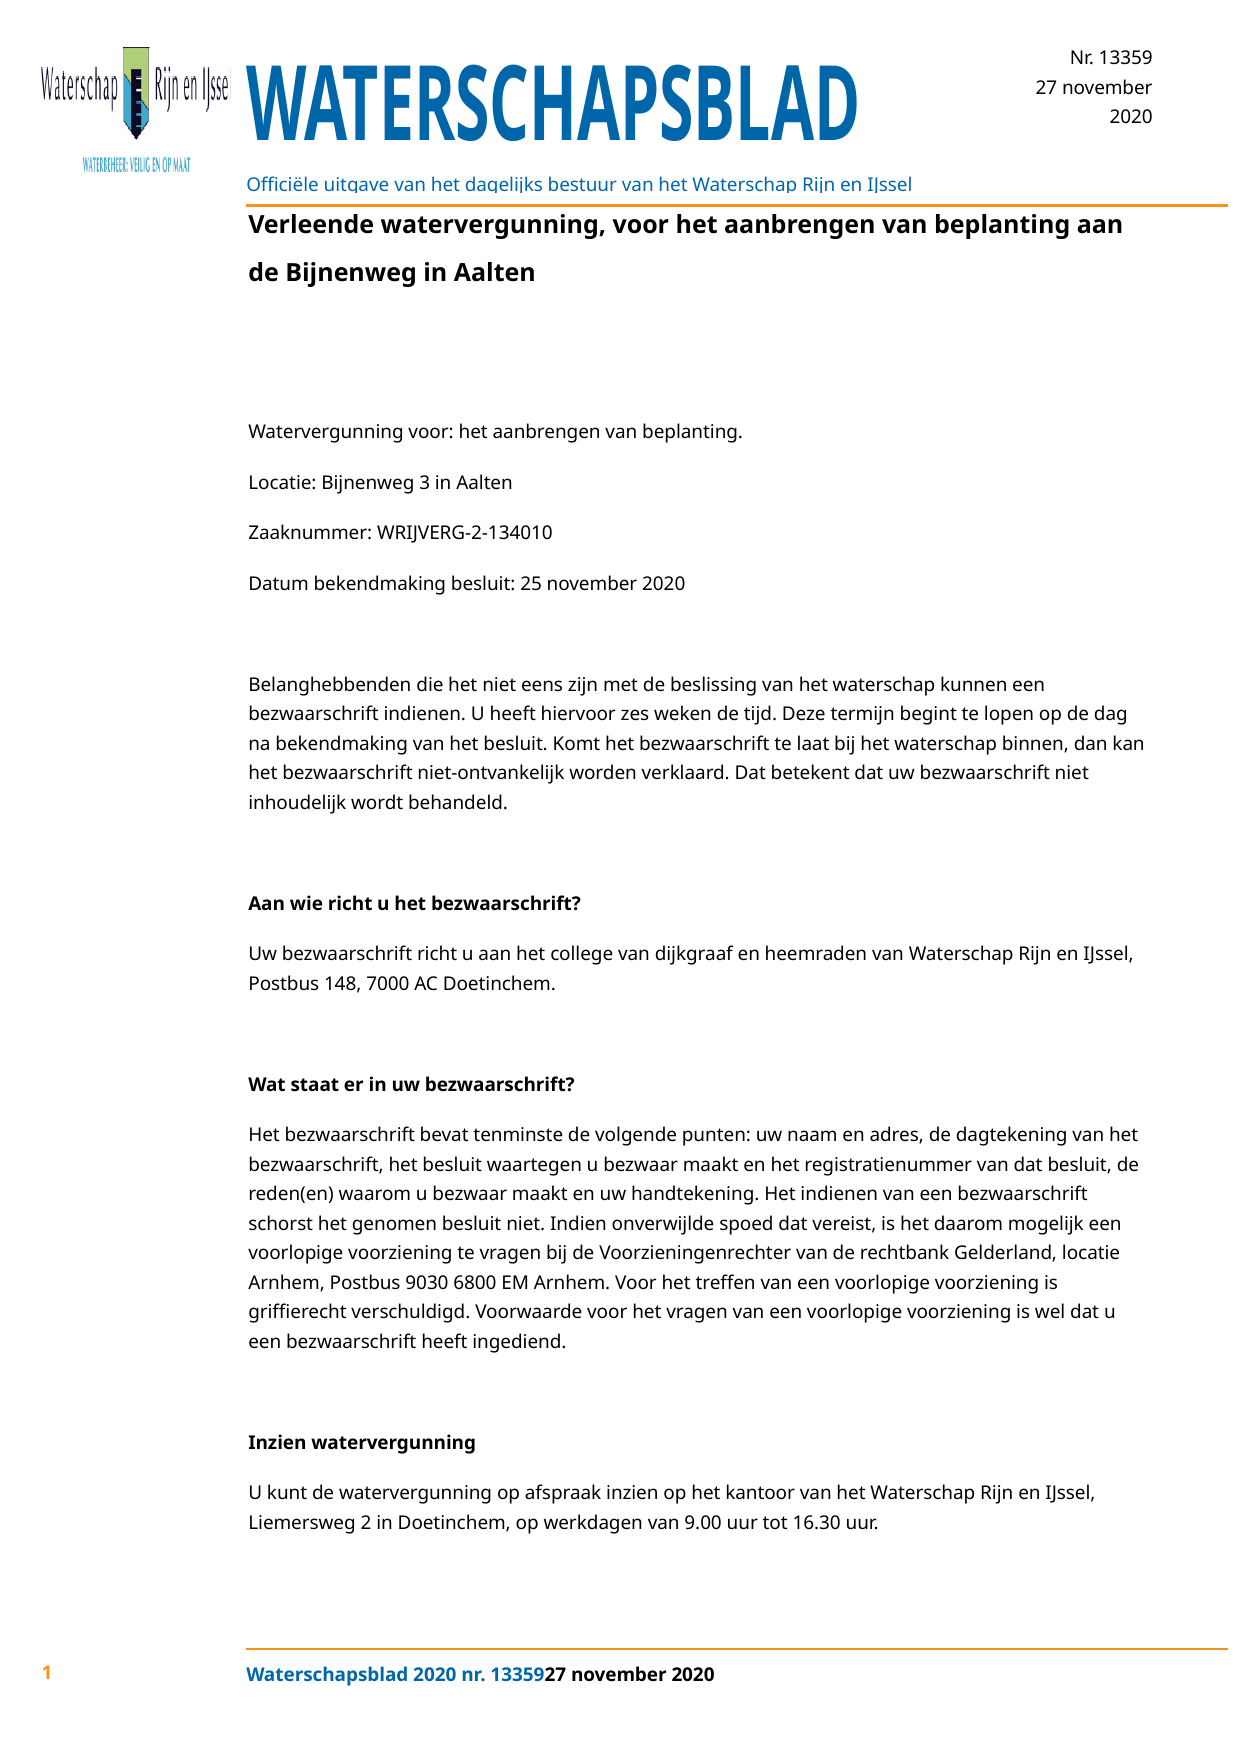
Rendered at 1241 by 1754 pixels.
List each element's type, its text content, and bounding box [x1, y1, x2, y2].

text Wat staat er in uw bezwaarschrift? [248, 1071, 1152, 1097]
text Verleende watervergunning, voor het aanbrengen van beplanting aan de Bijnenweg in Aalten [248, 207, 1152, 288]
text Locatie: Bijnenweg 3 in Aalten [248, 469, 1152, 495]
text Belanghebbenden die het niet eens zijn met de beslissing van het waterschap kunnen een bezwaarschrift indienen. U heeft hiervoor zes weken de tijd. Deze termijn begint te lopen op de dag na bekendmaking van het besluit. Komt het bezwaarschrift te laat bij het waterschap binnen, dan kan het bezwaarschrift niet-ontvankelijk worden verklaard. Dat betekent dat uw bezwaarschrift niet inhoudelijk wordt behandeld. [248, 671, 1152, 815]
text Zaaknummer: WRIJVERG-2-134010 [248, 519, 1152, 545]
text Het bezwaarschrift bevat tenminste de volgende punten: uw naam en adres, de dagtekening van het bezwaarschrift, het besluit waartegen u bezwaar maakt en het registratienummer van dat besluit, de reden(en) waarom u bezwaar maakt en uw handtekening. Het indienen van een bezwaarschrift schorst het genomen besluit niet. Indien onverwijlde spoed dat vereist, is het daarom mogelijk een voorlopige voorziening te vragen bij de Voorzieningenrechter van de rechtbank Gelderland, locatie Arnhem, Postbus 9030 6800 EM Arnhem. Voor het treffen van een voorlopige voorziening is griffierecht verschuldigd. Voorwaarde voor het vragen van een voorlopige voorziening is wel dat u een bezwaarschrift heeft ingediend. [248, 1121, 1152, 1354]
text Inzien watervergunning [248, 1429, 1152, 1455]
picture [41, 47, 231, 172]
text Datum bekendmaking besluit: 25 november 2020 [248, 570, 1152, 596]
text Watervergunning voor: het aanbrengen van beplanting. [248, 419, 1152, 444]
text Uw bezwaarschrift richt u aan het college van dijkgraaf en heemraden van Waterschap Rijn en IJssel, Postbus 148, 7000 AC Doetinchem. [248, 940, 1152, 996]
text U kunt de watervergunning op afspraak inzien op het kantoor van het Waterschap Rijn en IJssel, Liemersweg 2 in Doetinchem, op werkdagen van 9.00 uur tot 16.30 uur. [248, 1479, 1152, 1535]
text Aan wie richt u het bezwaarschrift? [248, 890, 1152, 916]
